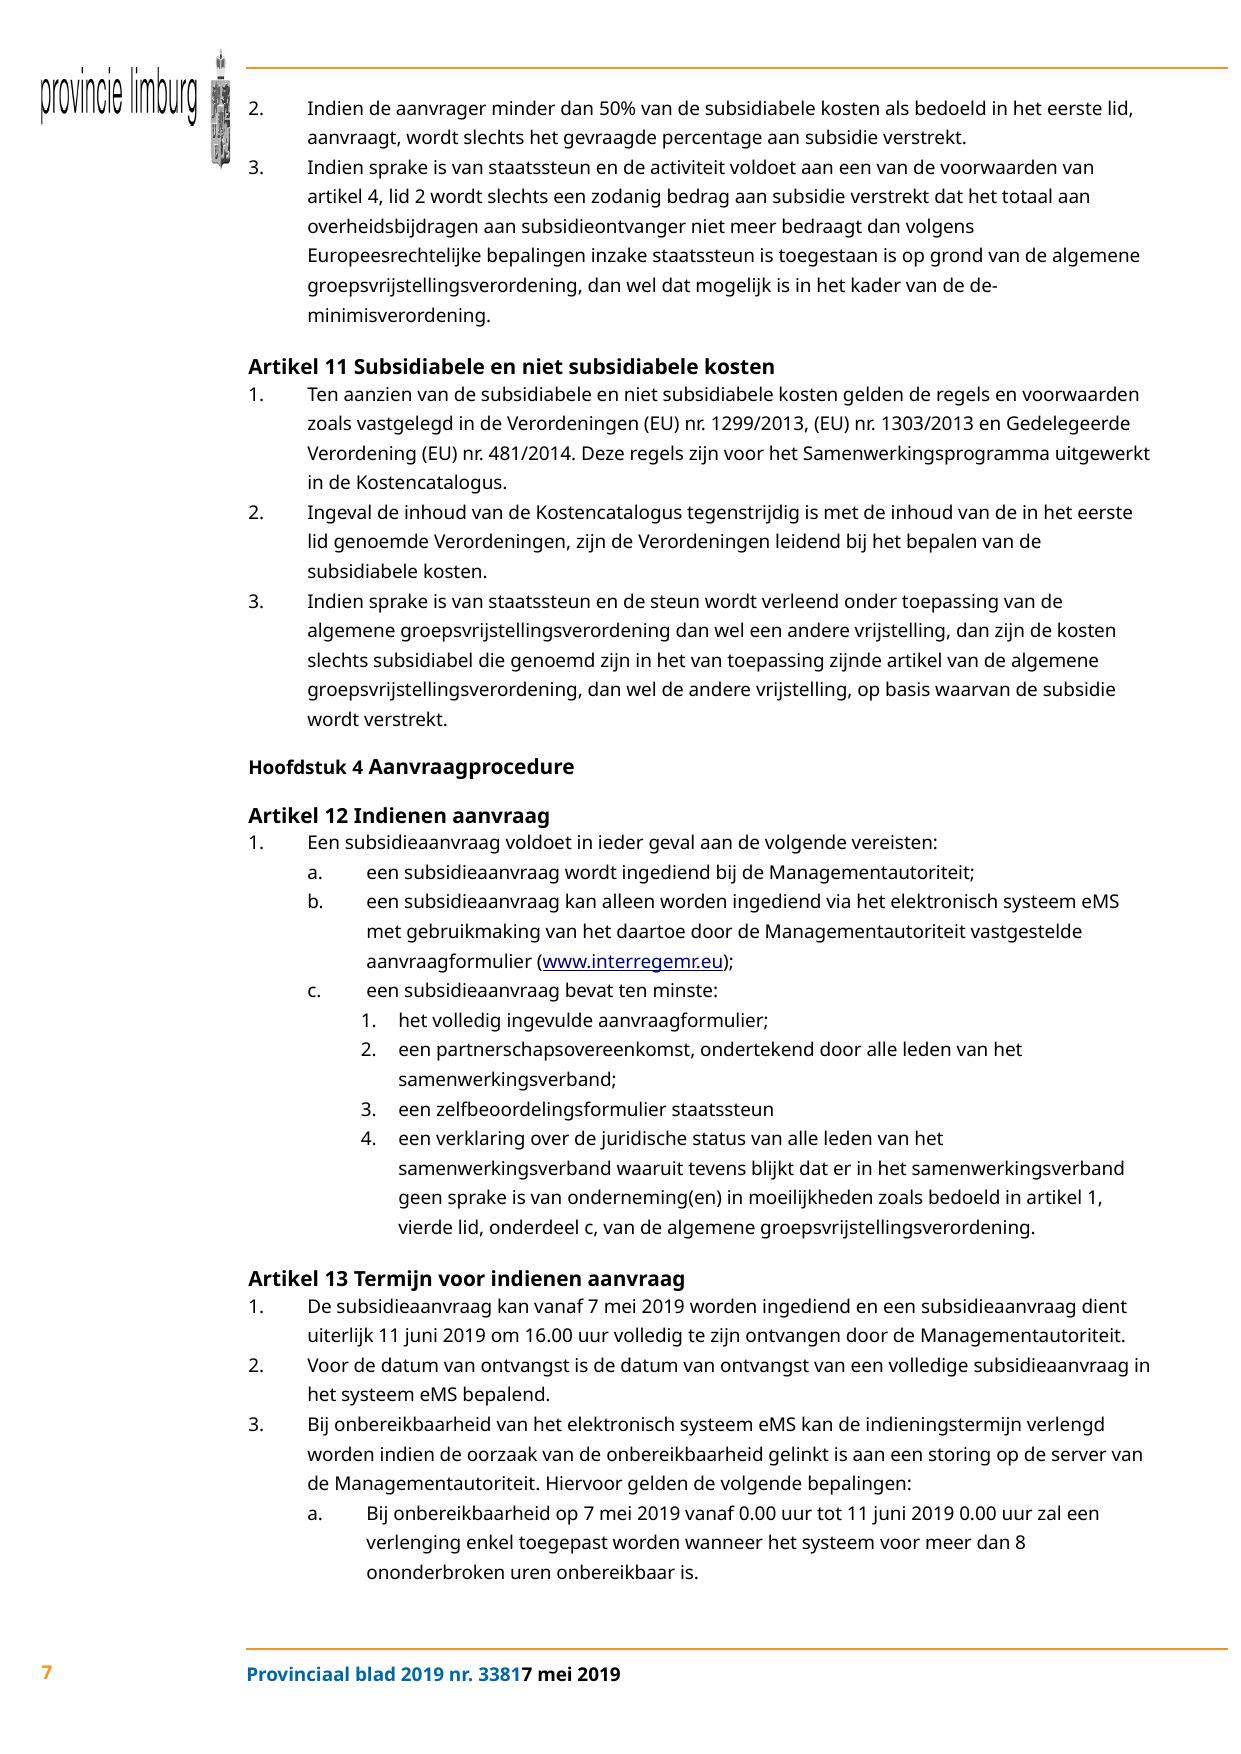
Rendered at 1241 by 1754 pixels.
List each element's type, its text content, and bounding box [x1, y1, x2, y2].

list het volledig ingevulde aanvraagformulier; [361, 1007, 1152, 1033]
list Ten aanzien van de subsidiabele en niet subsidiabele kosten gelden de regels en voorwaarden zoals vastgelegd in de Verordeningen (EU) nr. 1299/2013, (EU) nr. 1303/2013 en Gedelegeerde Verordening (EU) nr. 481/2014. Deze regels zijn voor het Samenwerkingsprogramma uitgewerkt in de Kostencatalogus. [248, 381, 1152, 495]
text Artikel 11 Subsidiabele en niet subsidiabele kosten [248, 352, 1152, 381]
list een subsidieaanvraag wordt ingediend bij de Managementautoriteit; [307, 859, 1152, 885]
text Artikel 13 Termijn voor indienen aanvraag [248, 1264, 1152, 1293]
list een verklaring over de juridische status van alle leden van het samenwerkingsverband waaruit tevens blijkt dat er in het samenwerkingsverband geen sprake is van onderneming(en) in moeilijkheden zoals bedoeld in artikel 1, vierde lid, onderdeel c, van de algemene groepsvrijstellingsverordening. [361, 1125, 1152, 1240]
list een subsidieaanvraag bevat ten minste: [307, 977, 1152, 1003]
list Indien sprake is van staatssteun en de steun wordt verleend onder toepassing van de algemene groepsvrijstellingsverordening dan wel een andere vrijstelling, dan zijn de kosten slechts subsidiabel die genoemd zijn in het van toepassing zijnde artikel van de algemene groepsvrijstellingsverordening, dan wel de andere vrijstelling, op basis waarvan de subsidie wordt verstrekt. [248, 588, 1152, 732]
list Indien sprake is van staatssteun en de activiteit voldoet aan een van de voorwaarden van artikel 4, lid 2 wordt slechts een zodanig bedrag aan subsidie verstrekt dat het totaal aan overheidsbijdragen aan subsidieontvanger niet meer bedraagt dan volgens Europeesrechtelijke bepalingen inzake staatssteun is toegestaan is op grond van de algemene groepsvrijstellingsverordening, dan wel dat mogelijk is in het kader van de de-minimisverordening. [248, 154, 1152, 328]
list Ingeval de inhoud van de Kostencatalogus tegenstrijdig is met de inhoud van de in het eerste lid genoemde Verordeningen, zijn de Verordeningen leidend bij het bepalen van de subsidiabele kosten. [248, 499, 1152, 584]
list Indien de aanvrager minder dan 50% van de subsidiabele kosten als bedoeld in het eerste lid, aanvraagt, wordt slechts het gevraagde percentage aan subsidie verstrekt. [248, 95, 1152, 150]
list Voor de datum van ontvangst is de datum van ontvangst van een volledige subsidieaanvraag in het systeem eMS bepalend. [248, 1352, 1152, 1407]
list De subsidieaanvraag kan vanaf 7 mei 2019 worden ingediend en een subsidieaanvraag dient uiterlijk 11 juni 2019 om 16.00 uur volledig te zijn ontvangen door de Managementautoriteit. [248, 1293, 1152, 1348]
list Een subsidieaanvraag voldoet in ieder geval aan de volgende vereisten: [248, 829, 1152, 855]
list een subsidieaanvraag kan alleen worden ingediend via het elektronisch systeem eMS met gebruikmaking van het daartoe door de Managementautoriteit vastgestelde aanvraagformulier (www.interregemr.eu); [307, 889, 1152, 973]
list een partnerschapsovereenkomst, ondertekend door alle leden van het samenwerkingsverband; [361, 1037, 1152, 1092]
text Artikel 12 Indienen aanvraag [248, 801, 1152, 829]
list Bij onbereikbaarheid op 7 mei 2019 vanaf 0.00 uur tot 11 juni 2019 0.00 uur zal een verlenging enkel toegepast worden wanneer het systeem voor meer dan 8 ononderbroken uren onbereikbaar is. [307, 1500, 1152, 1585]
list een zelfbeoordelingsformulier staatssteun [361, 1096, 1152, 1121]
list Bij onbereikbaarheid van het elektronisch systeem eMS kan de indieningstermijn verlengd worden indien de oorzaak van de onbereikbaarheid gelinkt is aan een storing op de server van de Managementautoriteit. Hiervoor gelden de volgende bepalingen: [248, 1411, 1152, 1496]
picture [41, 47, 231, 172]
text Hoofdstuk 4 Aanvraagprocedure [248, 752, 1152, 780]
